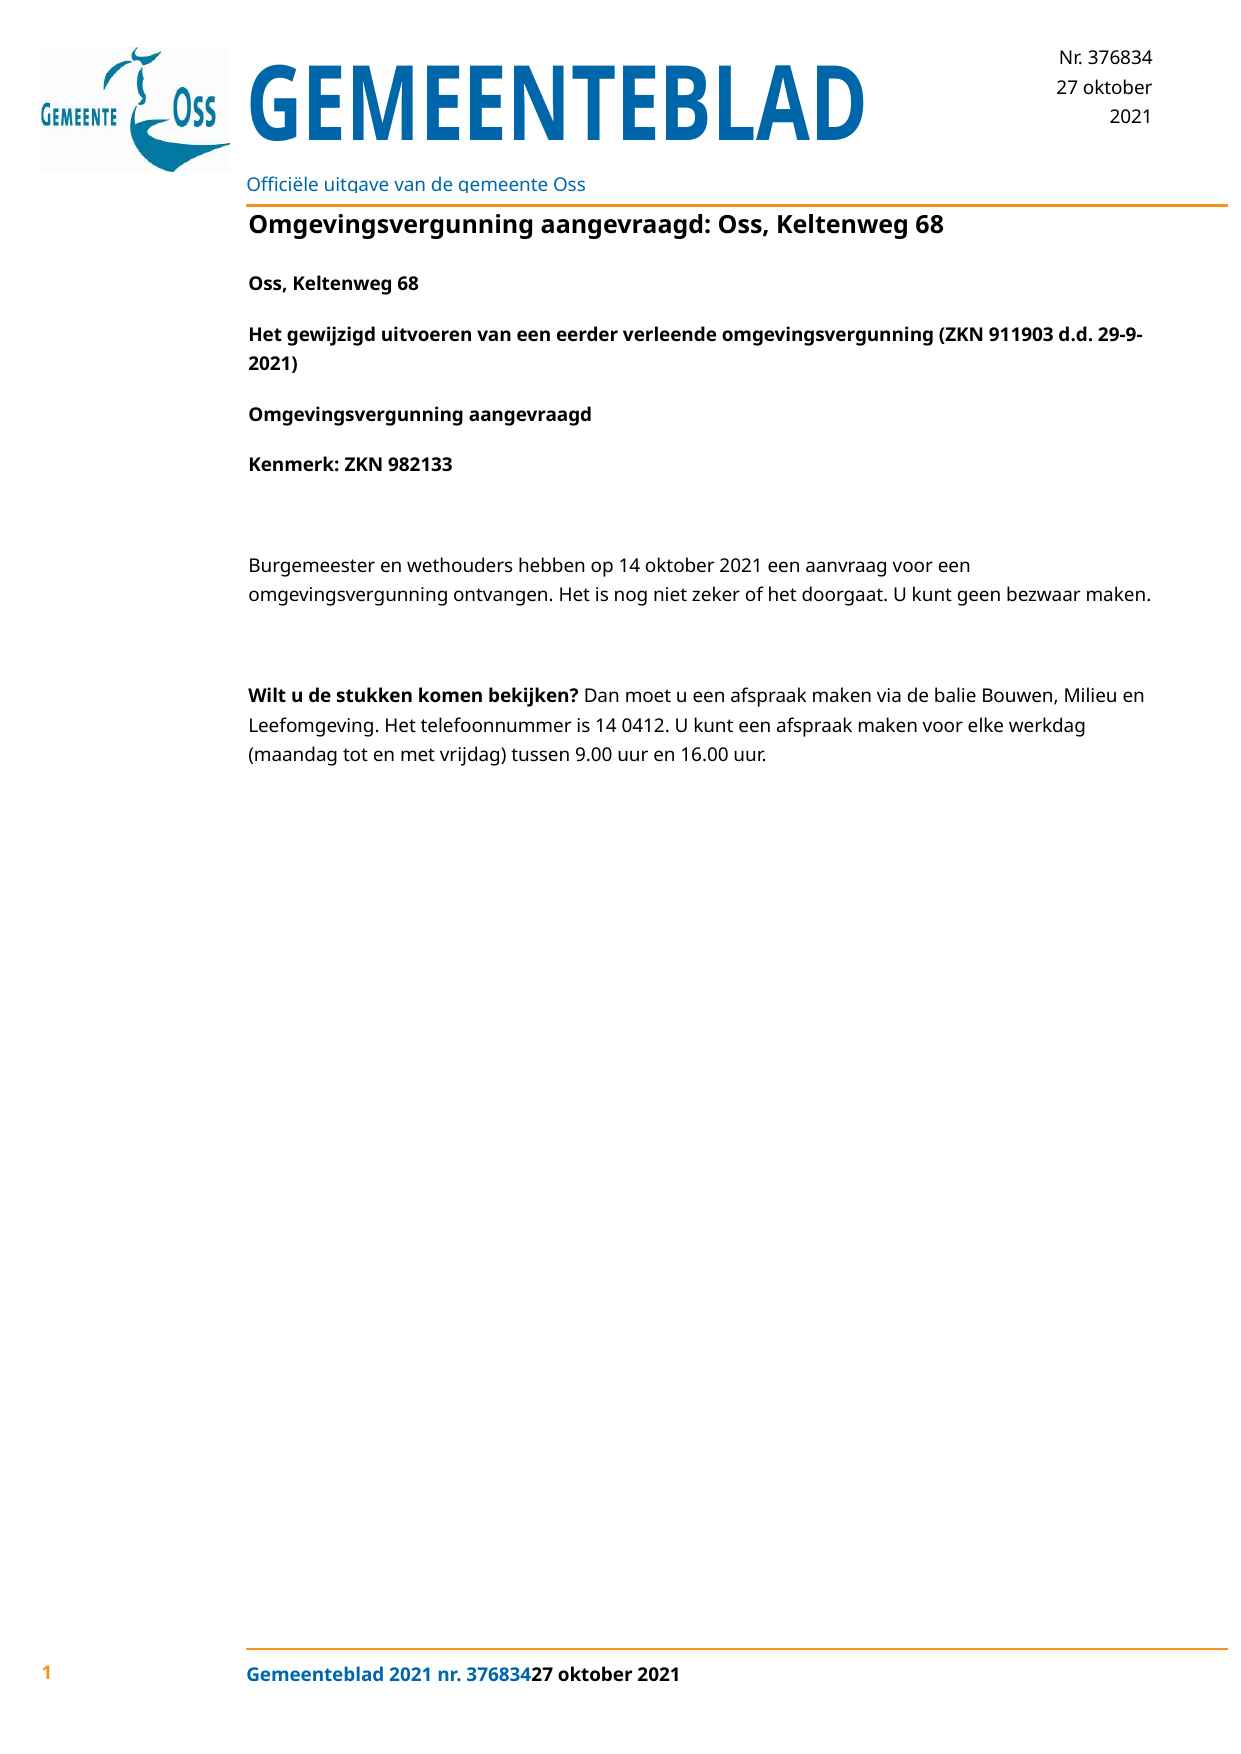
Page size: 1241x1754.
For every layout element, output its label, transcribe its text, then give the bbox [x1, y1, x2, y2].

text Het gewijzigd uitvoeren van een eerder verleende omgevingsvergunning (ZKN 911903 d.d. 29-9-2021) [248, 321, 1152, 376]
text Wilt u de stukken komen bekijken? Dan moet u een afspraak maken via de balie Bouwen, Milieu en Leefomgeving. Het telefoonnummer is 14 0412. U kunt een afspraak maken voor elke werkdag (maandag tot en met vrijdag) tussen 9.00 uur en 16.00 uur. [248, 682, 1152, 767]
text Omgevingsvergunning aangevraagd: Oss, Keltenweg 68 [248, 207, 1152, 241]
text Oss, Keltenweg 68 [248, 270, 1152, 296]
text Kenmerk: ZKN 982133 [248, 451, 1152, 477]
text Omgevingsvergunning aangevraagd [248, 401, 1152, 426]
picture [41, 47, 231, 172]
text Burgemeester en wethouders hebben op 14 oktober 2021 een aanvraag voor een omgevingsvergunning ontvangen. Het is nog niet zeker of het doorgaat. U kunt geen bezwaar maken. [248, 552, 1152, 607]
